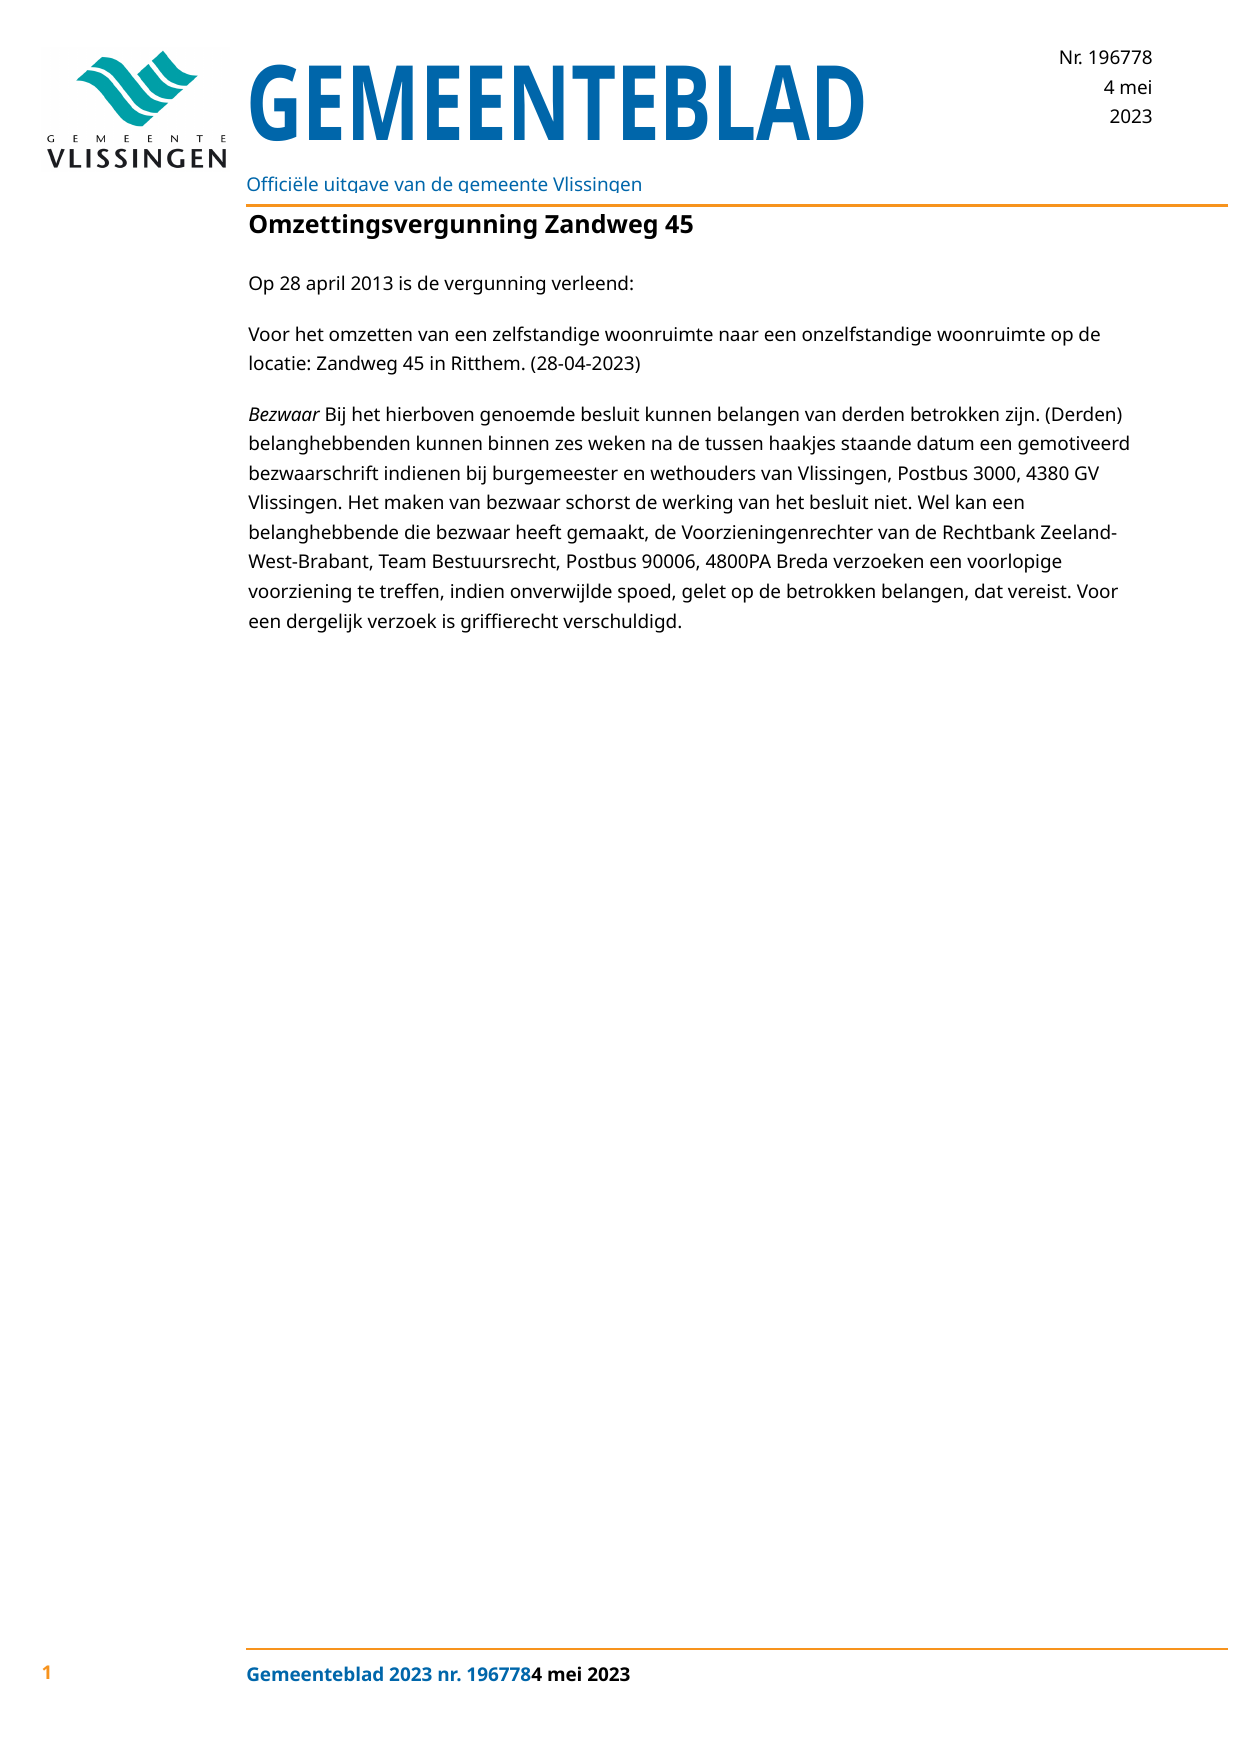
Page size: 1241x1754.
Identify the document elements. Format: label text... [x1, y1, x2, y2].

text Voor het omzetten van een zelfstandige woonruimte naar een onzelfstandige woonruimte op de locatie: Zandweg 45 in Ritthem. (28-04-2023) [248, 321, 1152, 376]
text Bezwaar Bij het hierboven genoemde besluit kunnen belangen van derden betrokken zijn. (Derden) belanghebbenden kunnen binnen zes weken na de tussen haakjes staande datum een gemotiveerd bezwaarschrift indienen bij burgemeester en wethouders van Vlissingen, Postbus 3000, 4380 GV Vlissingen. Het maken van bezwaar schorst de werking van het besluit niet. Wel kan een belanghebbende die bezwaar heeft gemaakt, de Voorzieningenrechter van de Rechtbank Zeeland-West-Brabant, Team Bestuursrecht, Postbus 90006, 4800PA Breda verzoeken een voorlopige voorziening te treffen, indien onverwijlde spoed, gelet op de betrokken belangen, dat vereist. Voor een dergelijk verzoek is griffierecht verschuldigd. [248, 401, 1152, 633]
text Omzettingsvergunning Zandweg 45 [248, 207, 1152, 241]
text Op 28 april 2013 is de vergunning verleend: [248, 270, 1152, 296]
picture [41, 47, 231, 172]
